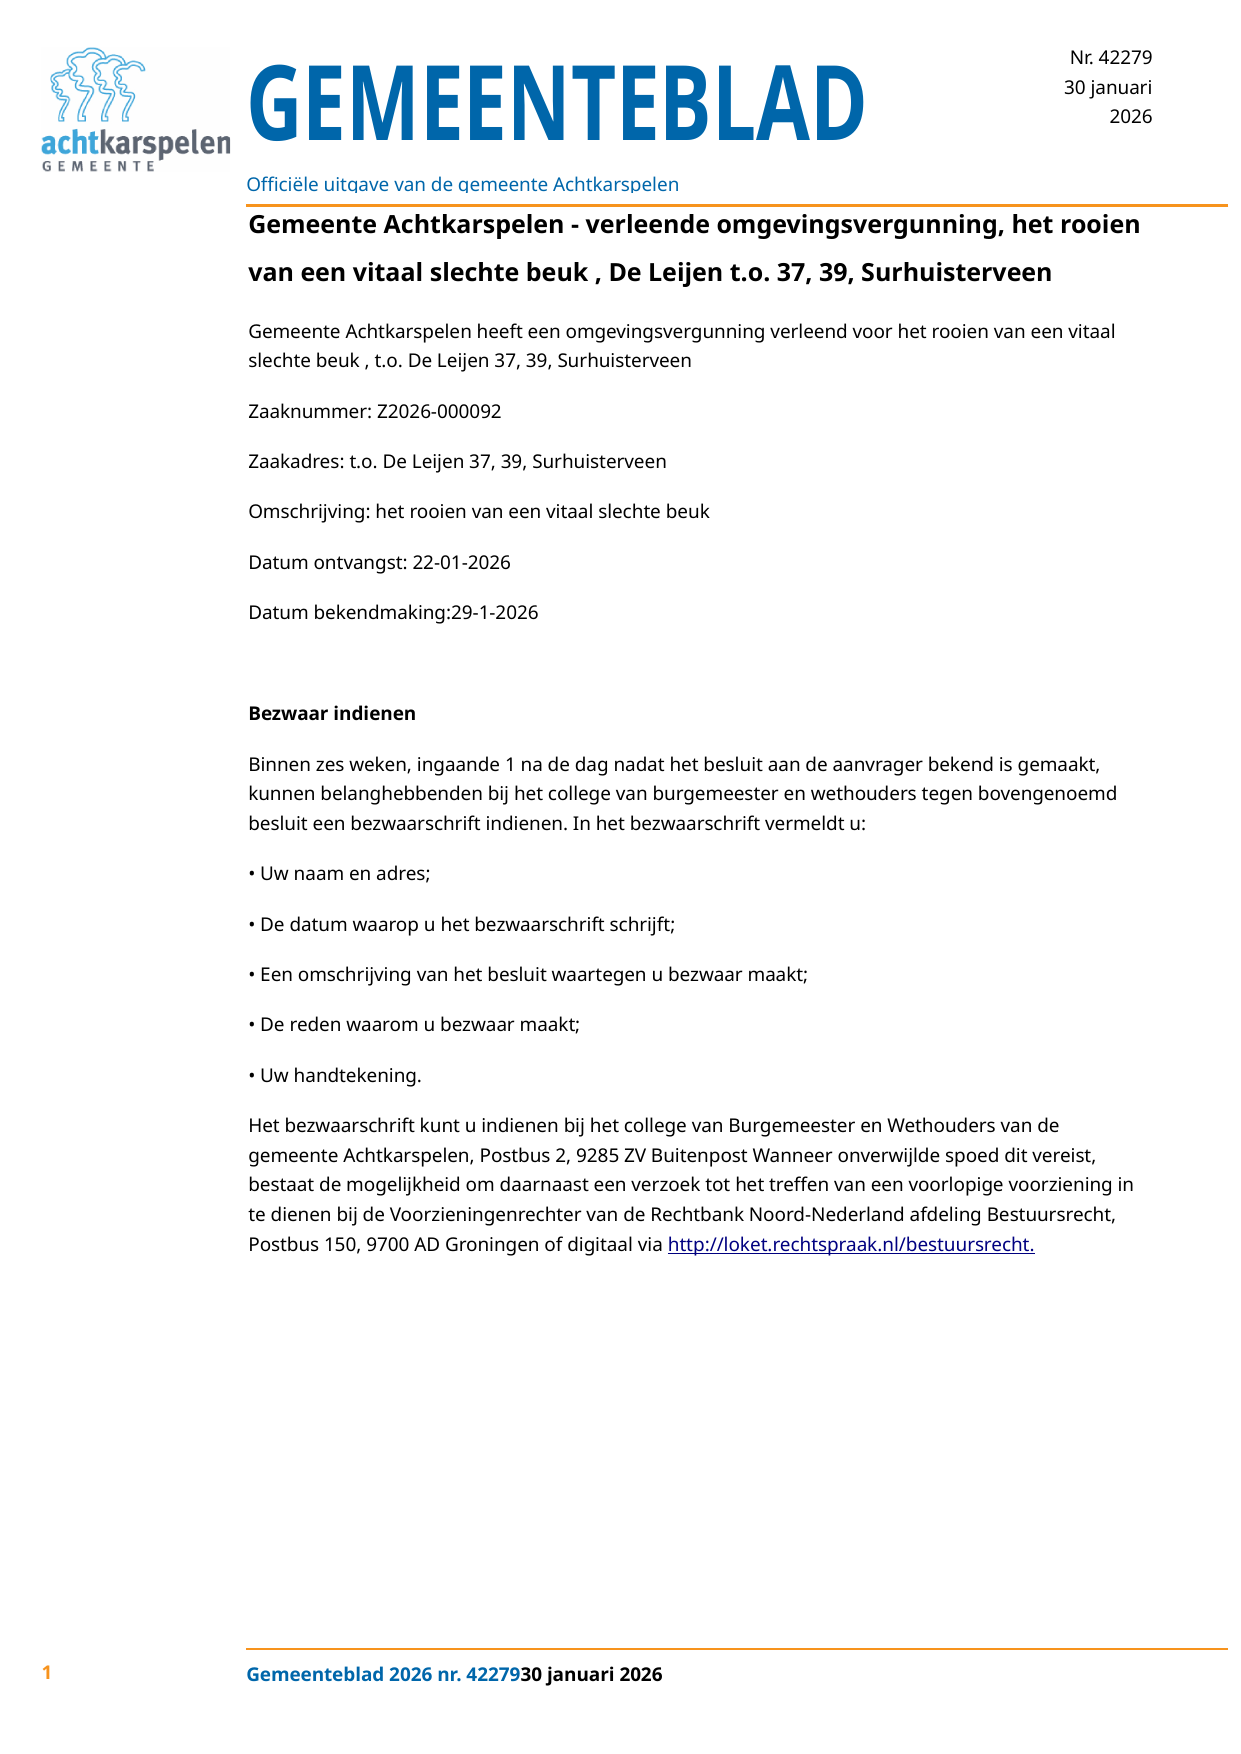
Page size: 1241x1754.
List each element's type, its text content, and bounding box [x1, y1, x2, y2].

text Binnen zes weken, ingaande 1 na de dag nadat het besluit aan de aanvrager bekend is gemaakt, kunnen belanghebbenden bij het college van burgemeester en wethouders tegen bovengenoemd besluit een bezwaarschrift indienen. In het bezwaarschrift vermeldt u: [248, 751, 1152, 836]
text Zaaknummer: Z2026-000092 [248, 398, 1152, 424]
text Gemeente Achtkarspelen - verleende omgevingsvergunning, het rooien van een vitaal slechte beuk , De Leijen t.o. 37, 39, Surhuisterveen [248, 207, 1152, 288]
text Datum bekendmaking:29-1-2026 [248, 599, 1152, 625]
text Het bezwaarschrift kunt u indienen bij het college van Burgemeester en Wethouders van de gemeente Achtkarspelen, Postbus 2, 9285 ZV Buitenpost Wanneer onverwijlde spoed dit vereist, bestaat de mogelijkheid om daarnaast een verzoek tot het treffen van een voorlopige voorziening in te dienen bij de Voorzieningenrechter van de Rechtbank Noord-Nederland afdeling Bestuursrecht, Postbus 150, 9700 AD Groningen of digitaal via http://loket.rechtspraak.nl/bestuursrecht. [248, 1112, 1152, 1257]
text Bezwaar indienen [248, 700, 1152, 726]
text • De reden waarom u bezwaar maakt; [248, 1012, 1152, 1037]
text Gemeente Achtkarspelen heeft een omgevingsvergunning verleend voor het rooien van een vitaal slechte beuk , t.o. De Leijen 37, 39, Surhuisterveen [248, 318, 1152, 373]
text • Uw handtekening. [248, 1062, 1152, 1088]
text Datum ontvangst: 22-01-2026 [248, 549, 1152, 575]
text Omschrijving: het rooien van een vitaal slechte beuk [248, 499, 1152, 524]
text • Een omschrijving van het besluit waartegen u bezwaar maakt; [248, 961, 1152, 987]
text • Uw naam en adres; [248, 860, 1152, 886]
text • De datum waarop u het bezwaarschrift schrijft; [248, 911, 1152, 937]
text Zaakadres: t.o. De Leijen 37, 39, Surhuisterveen [248, 448, 1152, 474]
picture [41, 47, 231, 172]
